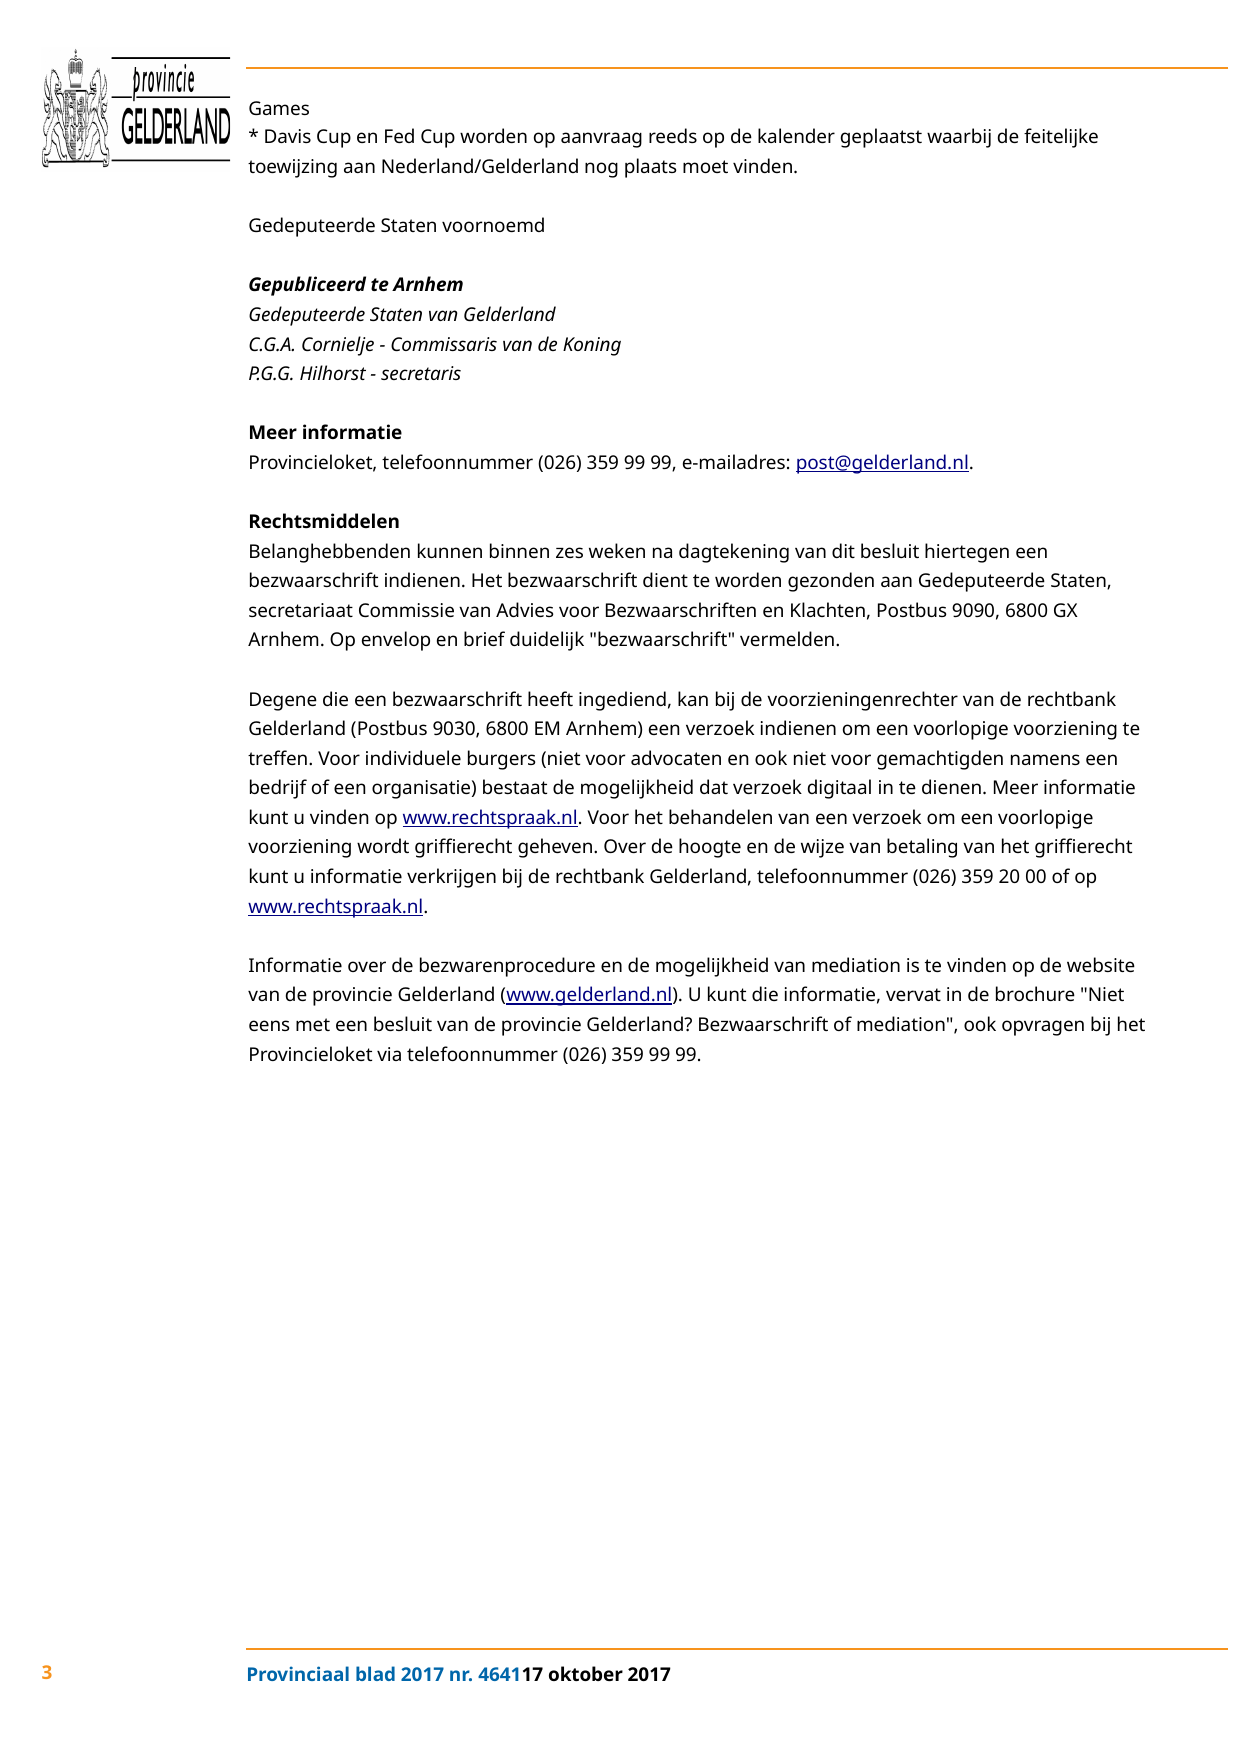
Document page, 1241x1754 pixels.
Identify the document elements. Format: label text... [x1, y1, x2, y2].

text Degene die een bezwaarschrift heeft ingediend, kan bij de voorzieningenrechter van de rechtbank Gelderland (Postbus 9030, 6800 EM Arnhem) een verzoek indienen om een voorlopige voorziening te treffen. Voor individuele burgers (niet voor advocaten en ook niet voor gemachtigden namens een bedrijf of een organisatie) bestaat de mogelijkheid dat verzoek digitaal in te dienen. Meer informatie kunt u vinden op www.rechtspraak.nl. Voor het behandelen van een verzoek om een voorlopige voorziening wordt griffierecht geheven. Over de hoogte en de wijze van betaling van het griffierecht kunt u informatie verkrijgen bij de rechtbank Gelderland, telefoonnummer (026) 359 20 00 of op www.rechtspraak.nl. [248, 686, 1152, 919]
table_cell [429, 95, 609, 121]
table_cell [609, 95, 790, 121]
text * Davis Cup en Fed Cup worden op aanvraag reeds op de kalender geplaatst waarbij de feitelijke toewijzing aan Nederland/Gelderland nog plaats moet vinden. [248, 124, 1152, 179]
table_cell [971, 95, 1152, 121]
text Gedeputeerde Staten van Gelderland [248, 301, 1152, 327]
text C.G.A. Cornielje - Commissaris van de Koning [248, 331, 1152, 357]
text Belanghebbenden kunnen binnen zes weken na dagtekening van dit besluit hiertegen een bezwaarschrift indienen. Het bezwaarschrift dient te worden gezonden aan Gedeputeerde Staten, secretariaat Commissie van Advies voor Bezwaarschriften en Klachten, Postbus 9090, 6800 GX Arnhem. Op envelop en brief duidelijk "bezwaarschrift" vermelden. [248, 538, 1152, 652]
table_cell Games [248, 95, 429, 121]
table_cell [790, 95, 971, 121]
text Gepubliceerd te Arnhem [248, 272, 1152, 297]
text P.G.G. Hilhorst - secretaris [248, 360, 1152, 386]
text Provincieloket, telefoonnummer (026) 359 99 99, e-mailadres: post@gelderland.nl. [248, 449, 1152, 475]
picture [41, 47, 231, 172]
text Rechtsmiddelen [248, 508, 1152, 534]
text Informatie over de bezwarenprocedure en de mogelijkheid van mediation is te vinden op de website van de provincie Gelderland (www.gelderland.nl). U kunt die informatie, vervat in de brochure "Niet eens met een besluit van de provincie Gelderland? Bezwaarschrift of mediation", ook opvragen bij het Provincieloket via telefoonnummer (026) 359 99 99. [248, 952, 1152, 1067]
text Meer informatie [248, 419, 1152, 445]
text Gedeputeerde Staten voornoemd [248, 212, 1152, 238]
